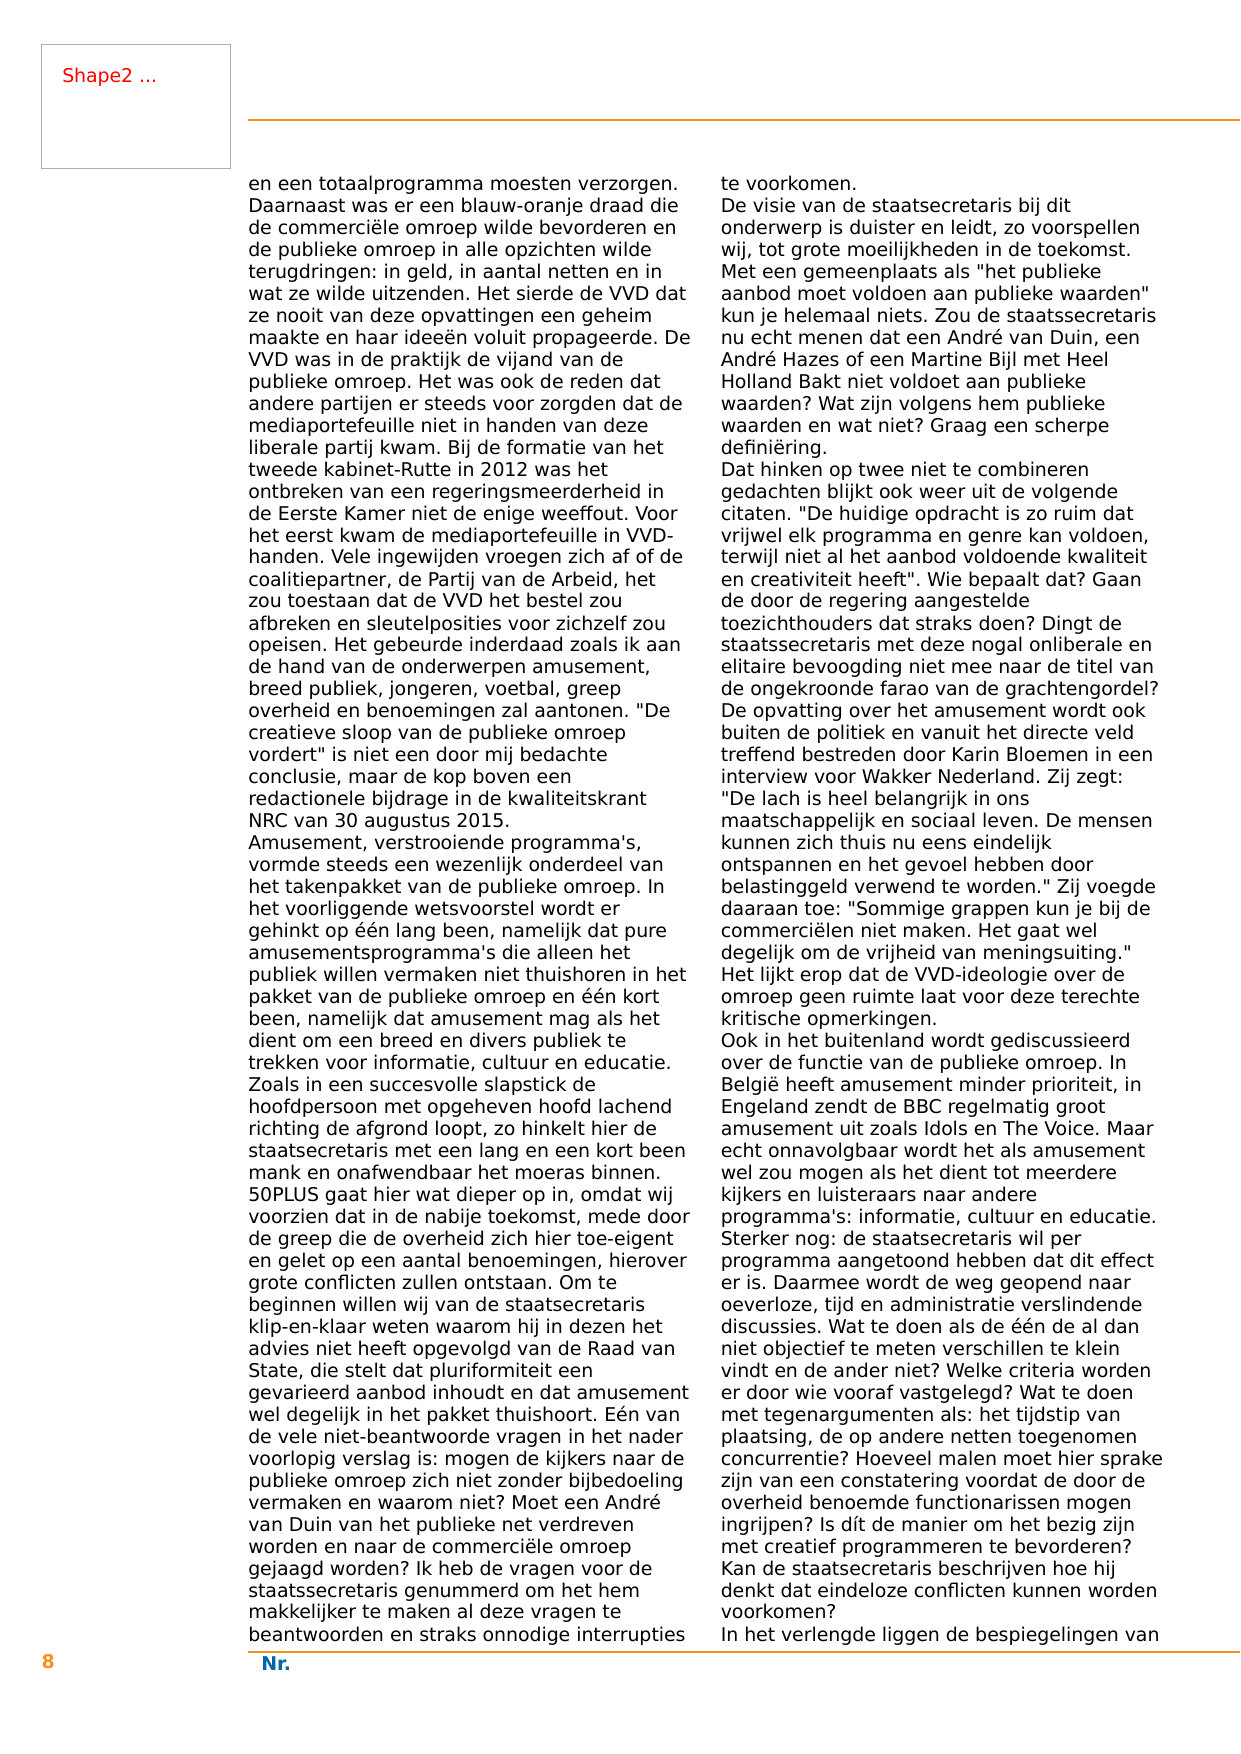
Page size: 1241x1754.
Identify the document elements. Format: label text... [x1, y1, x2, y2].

text Ook in het buitenland wordt gediscussieerd over de functie van de publieke omroep. In België heeft amusement minder prioriteit, in Engeland zendt de BBC regelmatig groot amusement uit zoals Idols en The Voice. Maar echt onnavolgbaar wordt het als amusement wel zou mogen als het dient tot meerdere kijkers en luisteraars naar andere programma's: informatie, cultuur en educatie. Sterker nog: de staatsecretaris wil per programma aangetoond hebben dat dit effect er is. Daarmee wordt de weg geopend naar oeverloze, tijd en administratie verslindende discussies. Wat te doen als de één de al dan niet objectief te meten verschillen te klein vindt en de ander niet? Welke criteria worden er door wie vooraf vastgelegd? Wat te doen met tegenargumenten als: het tijdstip van plaatsing, de op andere netten toegenomen concurrentie? Hoeveel malen moet hier sprake zijn van een constatering voordat de door de overheid benoemde functionarissen mogen ingrijpen? Is dít de manier om het bezig zijn met creatief programmeren te bevorderen? Kan de staatsecretaris beschrijven hoe hij denkt dat eindeloze conflicten kunnen worden voorkomen? [721, 1030, 1163, 1623]
text te voorkomen. [721, 173, 1163, 195]
text Daarnaast was er een blauw-oranje draad die de commerciële omroep wilde bevorderen en de publieke omroep in alle opzichten wilde terugdringen: in geld, in aantal netten en in wat ze wilde uitzenden. Het sierde de VVD dat ze nooit van deze opvattingen een geheim maakte en haar ideeën voluit propageerde. De VVD was in de praktijk de vijand van de publieke omroep. Het was ook de reden dat andere partijen er steeds voor zorgden dat de mediaportefeuille niet in handen van deze liberale partij kwam. Bij de formatie van het tweede kabinet-Rutte in 2012 was het ontbreken van een regeringsmeerderheid in de Eerste Kamer niet de enige weeffout. Voor het eerst kwam de mediaportefeuille in VVD-handen. Vele ingewijden vroegen zich af of de coalitiepartner, de Partij van de Arbeid, het zou toestaan dat de VVD het bestel zou afbreken en sleutelposities voor zichzelf zou opeisen. Het gebeurde inderdaad zoals ik aan de hand van de onderwerpen amusement, breed publiek, jongeren, voetbal, greep overheid en benoemingen zal aantonen. "De creatieve sloop van de publieke omroep vordert" is niet een door mij bedachte conclusie, maar de kop boven een redactionele bijdrage in de kwaliteitskrant NRC van 30 augustus 2015. [248, 195, 691, 832]
text Dat hinken op twee niet te combineren gedachten blijkt ook weer uit de volgende citaten. "De huidige opdracht is zo ruim dat vrijwel elk programma en genre kan voldoen, terwijl niet al het aanbod voldoende kwaliteit en creativiteit heeft". Wie bepaalt dat? Gaan de door de regering aangestelde toezichthouders dat straks doen? Dingt de staatssecretaris met deze nogal onliberale en elitaire bevoogding niet mee naar de titel van de ongekroonde farao van de grachtengordel? [721, 458, 1163, 700]
text De visie van de staatsecretaris bij dit onderwerp is duister en leidt, zo voorspellen wij, tot grote moeilijkheden in de toekomst. Met een gemeenplaats als "het publieke aanbod moet voldoen aan publieke waarden" kun je helemaal niets. Zou de staatssecretaris nu echt menen dat een André van Duin, een André Hazes of een Martine Bijl met Heel Holland Bakt niet voldoet aan publieke waarden? Wat zijn volgens hem publieke waarden en wat niet? Graag een scherpe definiëring. [721, 195, 1163, 458]
text 50PLUS gaat hier wat dieper op in, omdat wij voorzien dat in de nabije toekomst, mede door de greep die de overheid zich hier toe-eigent en gelet op een aantal benoemingen, hierover grote conflicten zullen ontstaan. Om te beginnen willen wij van de staatsecretaris klip-en-klaar weten waarom hij in dezen het advies niet heeft opgevolgd van de Raad van State, die stelt dat pluriformiteit een gevarieerd aanbod inhoudt en dat amusement wel degelijk in het pakket thuishoort. Eén van de vele niet-beantwoorde vragen in het nader voorlopig verslag is: mogen de kijkers naar de publieke omroep zich niet zonder bijbedoeling vermaken en waarom niet? Moet een André van Duin van het publieke net verdreven worden en naar de commerciële omroep gejaagd worden? Ik heb de vragen voor de staatssecretaris genummerd om het hem makkelijker te maken al deze vragen te beantwoorden en straks onnodige interrupties [248, 1184, 691, 1645]
text Amusement, verstrooiende programma's, vormde steeds een wezenlijk onderdeel van het takenpakket van de publieke omroep. In het voorliggende wetsvoorstel wordt er gehinkt op één lang been, namelijk dat pure amusementsprogramma's die alleen het publiek willen vermaken niet thuishoren in het pakket van de publieke omroep en één kort been, namelijk dat amusement mag als het dient om een breed en divers publiek te trekken voor informatie, cultuur en educatie. Zoals in een succesvolle slapstick de hoofdpersoon met opgeheven hoofd lachend richting de afgrond loopt, zo hinkelt hier de staatsecretaris met een lang en een kort been mank en onafwendbaar het moeras binnen. [248, 832, 691, 1184]
text In het verlengde liggen de bespiegelingen van [721, 1623, 1163, 1645]
text en een totaalprogramma moesten verzorgen. [248, 173, 691, 195]
text De opvatting over het amusement wordt ook buiten de politiek en vanuit het directe veld treffend bestreden door Karin Bloemen in een interview voor Wakker Nederland. Zij zegt: "De lach is heel belangrijk in ons maatschappelijk en sociaal leven. De mensen kunnen zich thuis nu eens eindelijk ontspannen en het gevoel hebben door belastinggeld verwend te worden." Zij voegde daaraan toe: "Sommige grappen kun je bij de commerciëlen niet maken. Het gaat wel degelijk om de vrijheid van meningsuiting." Het lijkt erop dat de VVD-ideologie over de omroep geen ruimte laat voor deze terechte kritische opmerkingen. [721, 700, 1163, 1030]
